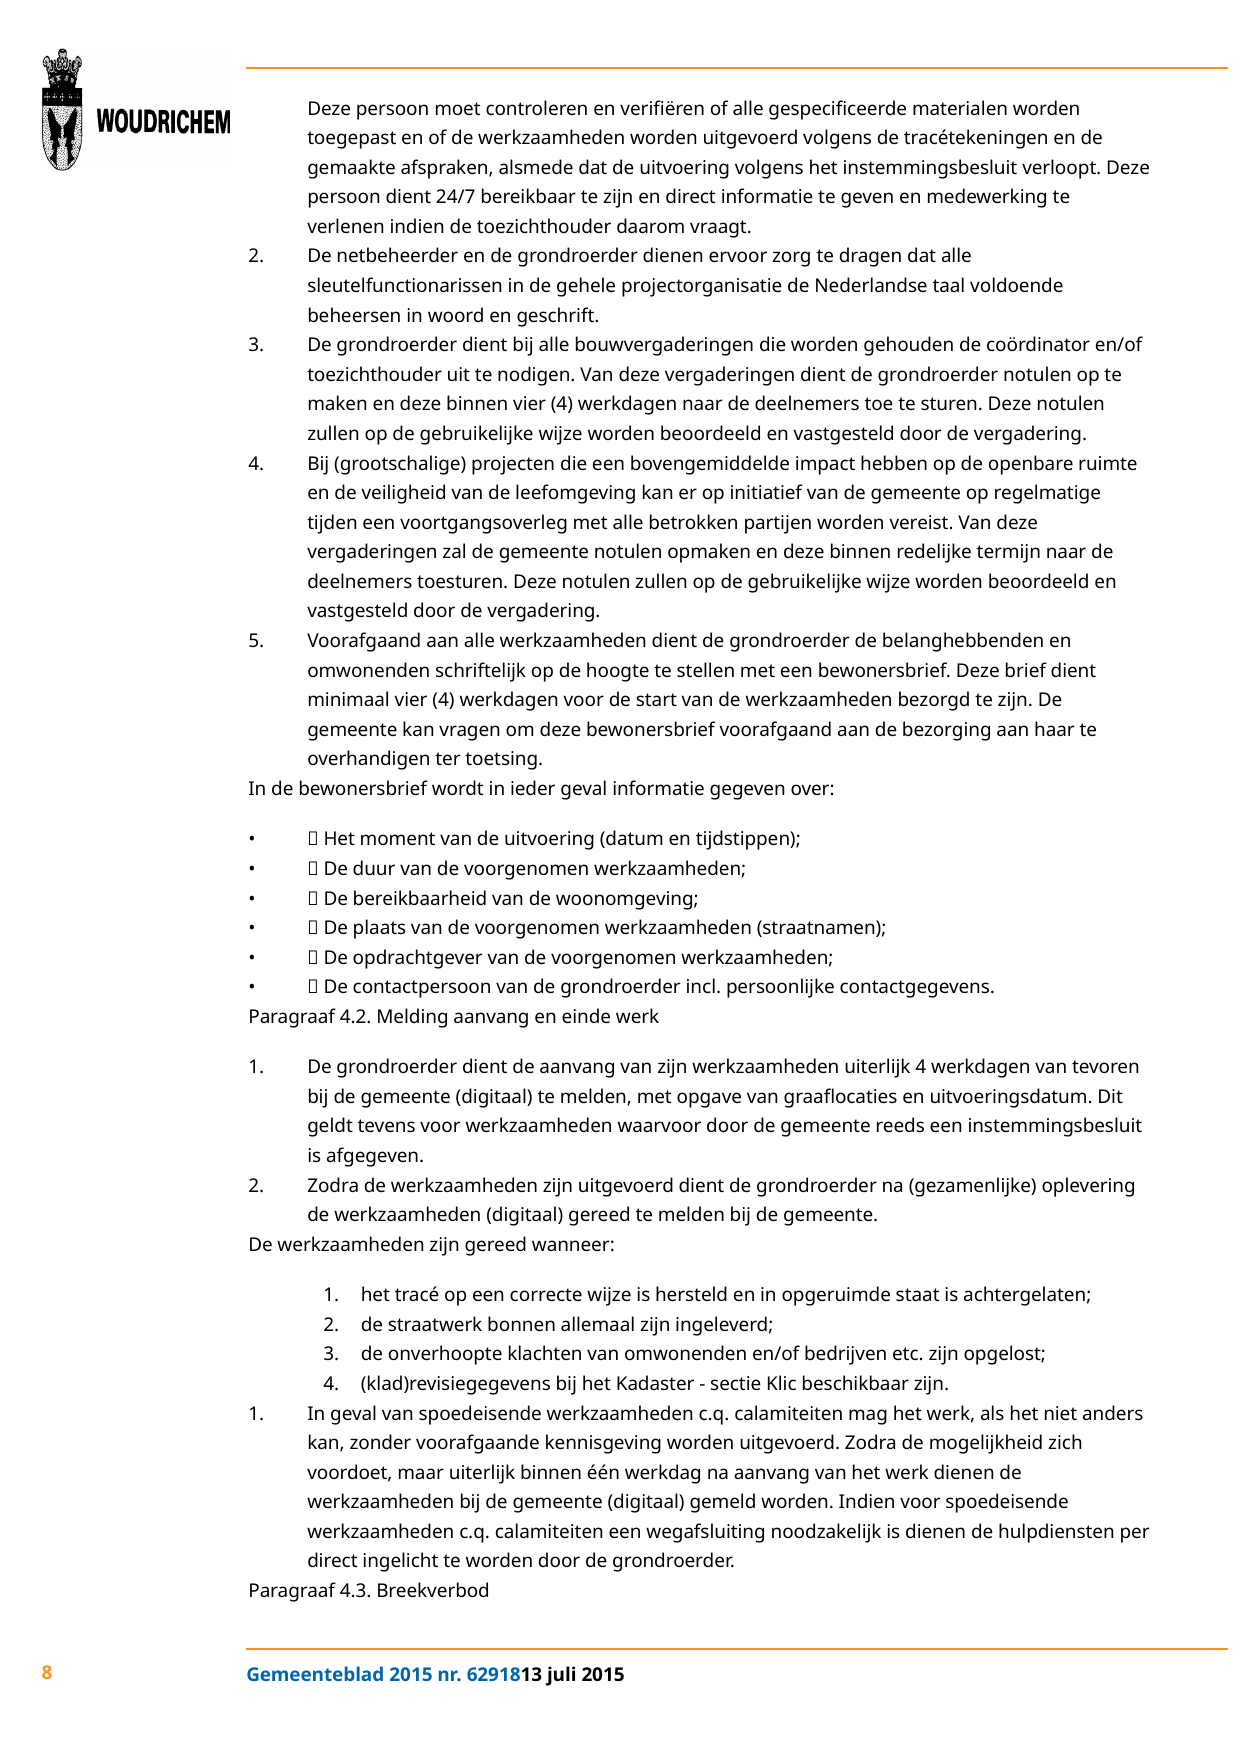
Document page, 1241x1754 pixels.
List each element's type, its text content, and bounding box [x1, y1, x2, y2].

list de onverhoopte klachten van omwonenden en/of bedrijven etc. zijn opgelost; [323, 1341, 1152, 1366]
picture [41, 47, 231, 172]
list  De duur van de voorgenomen werkzaamheden; [248, 855, 1152, 881]
list In geval van spoedeisende werkzaamheden c.q. calamiteiten mag het werk, als het niet anders kan, zonder voorafgaande kennisgeving worden uitgevoerd. Zodra de mogelijkheid zich voordoet, maar uiterlijk binnen één werkdag na aanvang van het werk dienen de werkzaamheden bij de gemeente (digitaal) gemeld worden. Indien voor spoedeisende werkzaamheden c.q. calamiteiten een wegafsluiting noodzakelijk is dienen de hulpdiensten per direct ingelicht te worden door de grondroerder. [248, 1400, 1152, 1573]
list de straatwerk bonnen allemaal zijn ingeleverd; [323, 1311, 1152, 1337]
text Paragraaf 4.2. Melding aanvang en einde werk [248, 1003, 1152, 1029]
text De werkzaamheden zijn gereed wanneer: [248, 1231, 1152, 1257]
list  De bereikbaarheid van de woonomgeving; [248, 885, 1152, 911]
list  Het moment van de uitvoering (datum en tijdstippen); [248, 826, 1152, 851]
list Deze persoon moet controleren en verifiëren of alle gespecificeerde materialen worden toegepast en of de werkzaamheden worden uitgevoerd volgens de tracétekeningen en de gemaakte afspraken, alsmede dat de uitvoering volgens het instemmingsbesluit verloopt. Deze persoon dient 24/7 bereikbaar te zijn en direct informatie te geven en medewerking te verlenen indien de toezichthouder daarom vraagt. [248, 95, 1152, 239]
list  De contactpersoon van de grondroerder incl. persoonlijke contactgegevens. [248, 973, 1152, 999]
list het tracé op een correcte wijze is hersteld en in opgeruimde staat is achtergelaten; [323, 1281, 1152, 1307]
list Voorafgaand aan alle werkzaamheden dient de grondroerder de belanghebbenden en omwonenden schriftelijk op de hoogte te stellen met een bewonersbrief. Deze brief dient minimaal vier (4) werkdagen voor de start van de werkzaamheden bezorgd te zijn. De gemeente kan vragen om deze bewonersbrief voorafgaand aan de bezorging aan haar te overhandigen ter toetsing. [248, 627, 1152, 771]
list  De opdrachtgever van de voorgenomen werkzaamheden; [248, 944, 1152, 970]
text Paragraaf 4.3. Breekverbod [248, 1577, 1152, 1603]
text In de bewonersbrief wordt in ieder geval informatie gegeven over: [248, 775, 1152, 801]
list (klad)revisiegegevens bij het Kadaster - sectie Klic beschikbaar zijn. [323, 1370, 1152, 1396]
list Bij (grootschalige) projecten die een bovengemiddelde impact hebben op de openbare ruimte en de veiligheid van de leefomgeving kan er op initiatief van de gemeente op regelmatige tijden een voortgangsoverleg met alle betrokken partijen worden vereist. Van deze vergaderingen zal de gemeente notulen opmaken en deze binnen redelijke termijn naar de deelnemers toesturen. Deze notulen zullen op de gebruikelijke wijze worden beoordeeld en vastgesteld door de vergadering. [248, 450, 1152, 623]
list  De plaats van de voorgenomen werkzaamheden (straatnamen); [248, 914, 1152, 940]
list De grondroerder dient bij alle bouwvergaderingen die worden gehouden de coördinator en/of toezichthouder uit te nodigen. Van deze vergaderingen dient de grondroerder notulen op te maken en deze binnen vier (4) werkdagen naar de deelnemers toe te sturen. Deze notulen zullen op de gebruikelijke wijze worden beoordeeld en vastgesteld door de vergadering. [248, 331, 1152, 446]
list Zodra de werkzaamheden zijn uitgevoerd dient de grondroerder na (gezamenlijke) oplevering de werkzaamheden (digitaal) gereed te melden bij de gemeente. [248, 1172, 1152, 1227]
list De netbeheerder en de grondroerder dienen ervoor zorg te dragen dat alle sleutelfunctionarissen in de gehele projectorganisatie de Nederlandse taal voldoende beheersen in woord en geschrift. [248, 243, 1152, 328]
list De grondroerder dient de aanvang van zijn werkzaamheden uiterlijk 4 werkdagen van tevoren bij de gemeente (digitaal) te melden, met opgave van graaflocaties en uitvoeringsdatum. Dit geldt tevens voor werkzaamheden waarvoor door de gemeente reeds een instemmingsbesluit is afgegeven. [248, 1053, 1152, 1168]
